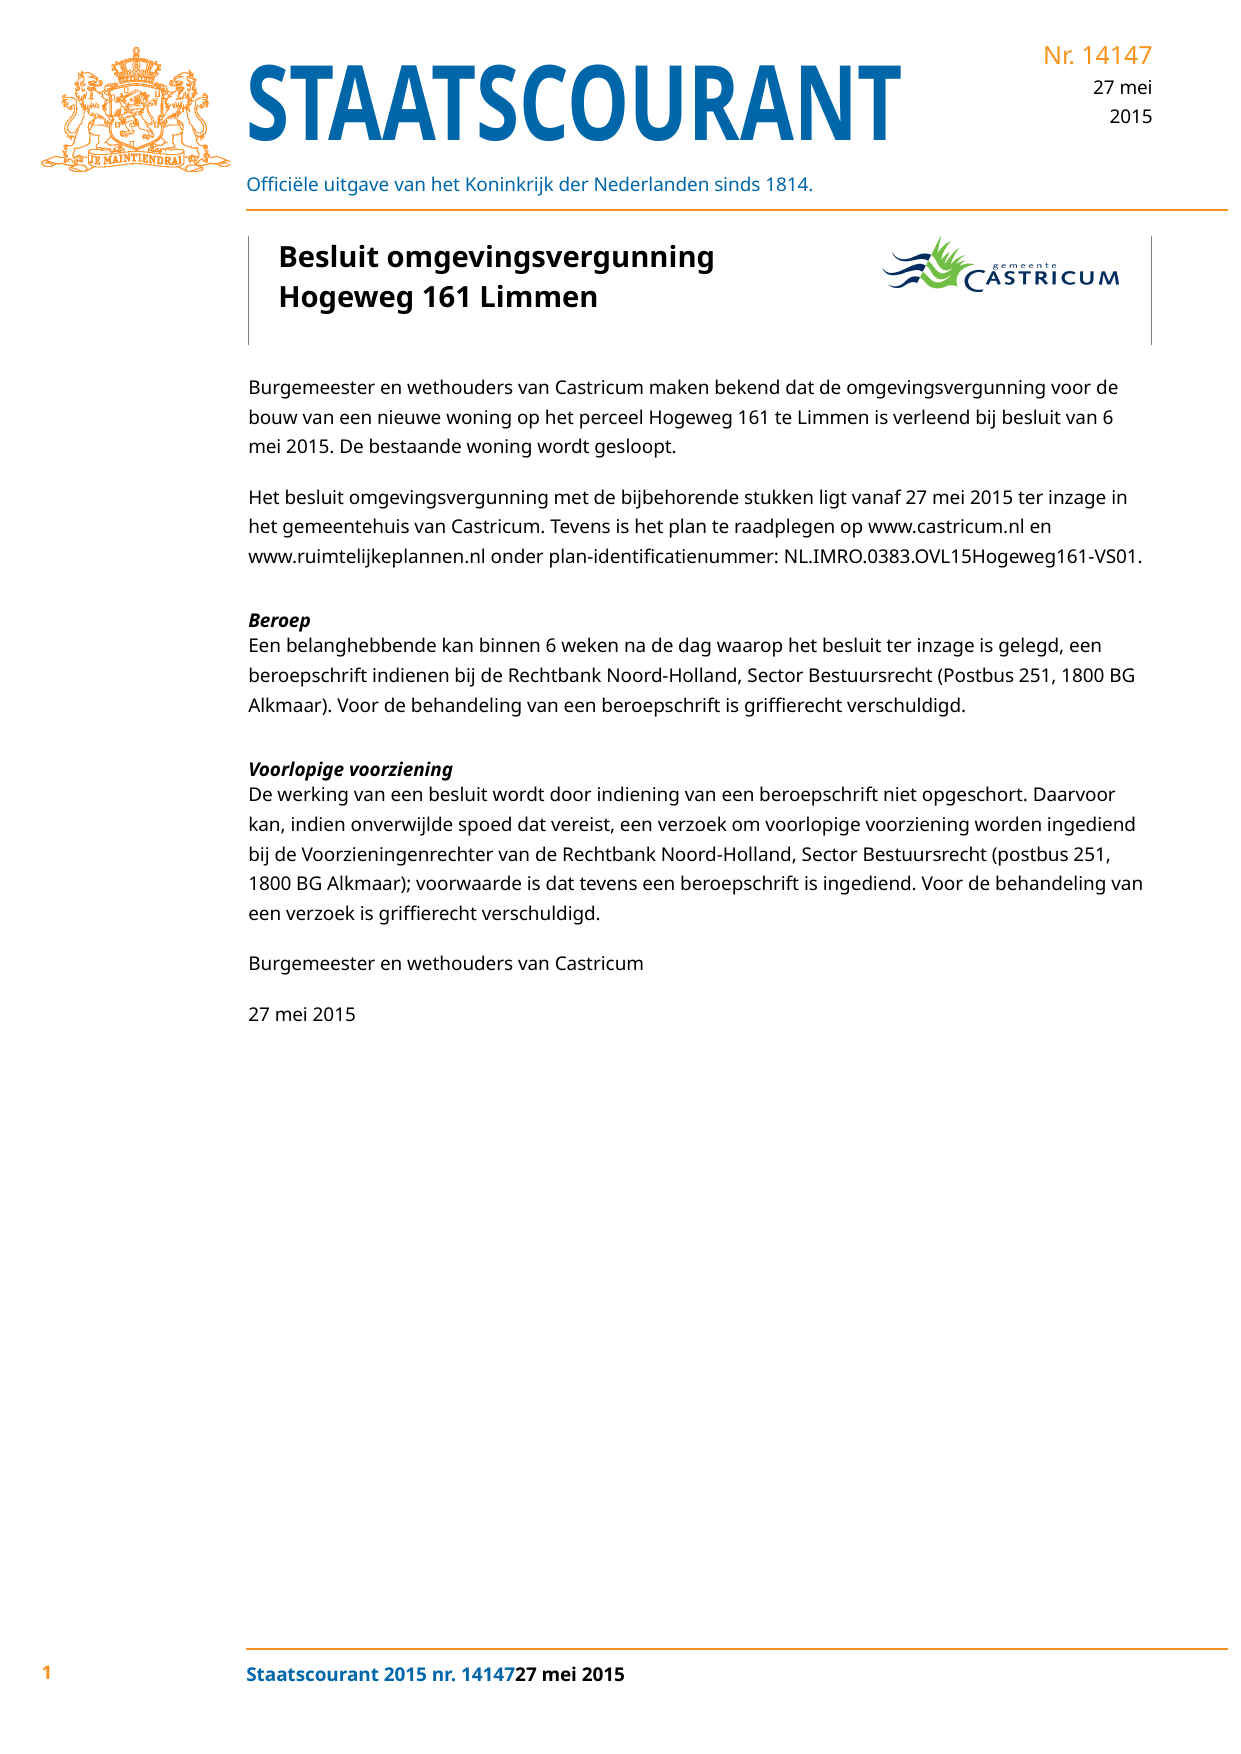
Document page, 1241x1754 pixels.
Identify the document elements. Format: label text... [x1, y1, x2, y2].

picture [41, 47, 231, 172]
text Voorlopige voorziening [248, 756, 1152, 782]
text 27 mei 2015 [248, 1001, 1152, 1026]
text Burgemeester en wethouders van Castricum [248, 950, 1152, 976]
text De werking van een besluit wordt door indiening van een beroepschrift niet opgeschort. Daarvoor kan, indien onverwijlde spoed dat vereist, een verzoek om voorlopige voorziening worden ingediend bij de Voorzieningenrechter van de Rechtbank Noord-Holland, Sector Bestuursrecht (postbus 251, 1800 BG Alkmaar); voorwaarde is dat tevens een beroepschrift is ingediend. Voor de behandeling van een verzoek is griffierecht verschuldigd. [248, 782, 1152, 926]
picture [882, 236, 1119, 292]
text Burgemeester en wethouders van Castricum maken bekend dat de omgevingsvergunning voor de bouw van een nieuwe woning op het perceel Hogeweg 161 te Limmen is verleend bij besluit van 6 mei 2015. De bestaande woning wordt gesloopt. [248, 374, 1152, 459]
text Een belanghebbende kan binnen 6 weken na de dag waarop het besluit ter inzage is gelegd, een beroepschrift indienen bij de Rechtbank Noord-Holland, Sector Bestuursrecht (Postbus 251, 1800 BG Alkmaar). Voor de behandeling van een beroepschrift is griffierecht verschuldigd. [248, 633, 1152, 718]
text Beroep [248, 607, 1152, 633]
text Het besluit omgevingsvergunning met de bijbehorende stukken ligt vanaf 27 mei 2015 ter inzage in het gemeentehuis van Castricum. Tevens is het plan te raadplegen op www.castricum.nl en www.ruimtelijkeplannen.nl onder plan-identificatienummer: NL.IMRO.0383.OVL15Hogeweg161-VS01. [248, 484, 1152, 569]
table_header [850, 236, 1151, 345]
table_header Besluit omgevingsvergunning Hogeweg 161 Limmen [249, 236, 850, 345]
